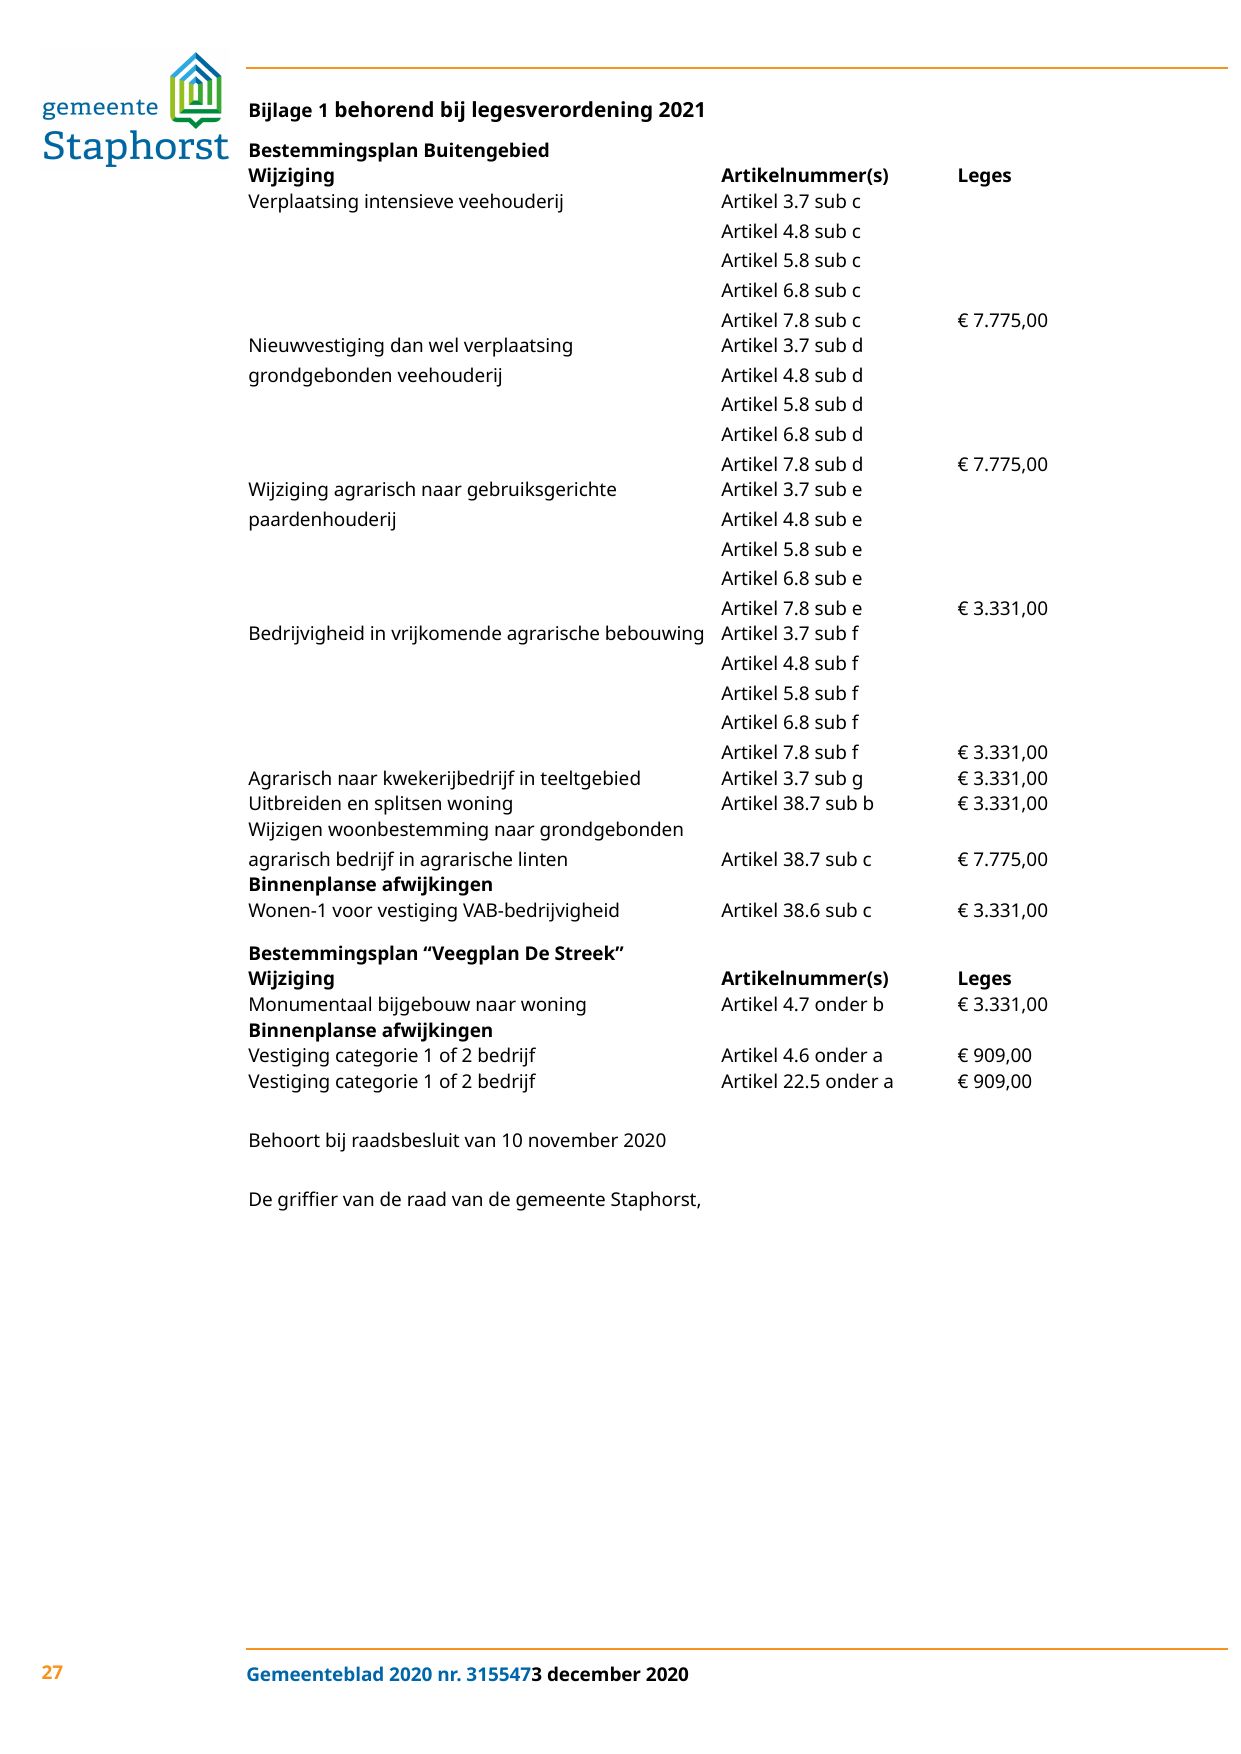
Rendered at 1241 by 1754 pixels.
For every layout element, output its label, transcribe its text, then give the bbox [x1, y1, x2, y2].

table_cell Wijziging agrarisch naar gebruiksgerichte paardenhouderij [248, 477, 721, 621]
table_cell Artikel 38.7 sub b [721, 790, 957, 816]
table_cell € 7.775,00 [958, 333, 1152, 477]
table_cell [958, 1017, 1152, 1043]
table_cell Monumentaal bijgebouw naar woning [248, 991, 721, 1017]
table_header Wijziging [248, 966, 721, 991]
table_cell Artikel 38.7 sub c [721, 816, 957, 871]
table_cell € 909,00 [958, 1043, 1152, 1068]
text Bestemmingsplan “Veegplan De Streek” [248, 940, 1152, 965]
table_cell [721, 871, 957, 897]
table_cell Uitbreiden en splitsen woning [248, 790, 721, 816]
table_cell Vestiging categorie 1 of 2 bedrijf [248, 1069, 721, 1094]
table_cell Artikel 4.6 onder a [721, 1043, 957, 1068]
table_header Artikelnummer(s) [721, 966, 957, 991]
table_cell Binnenplanse afwijkingen [248, 871, 721, 897]
table_cell Verplaatsing intensieve veehouderij [248, 189, 721, 332]
table_cell € 3.331,00 [958, 790, 1152, 816]
table_cell € 7.775,00 [958, 816, 1152, 871]
table_header Wijziging [248, 163, 721, 188]
table_header Leges [958, 966, 1152, 991]
table_cell [958, 871, 1152, 897]
table_cell Vestiging categorie 1 of 2 bedrijf [248, 1043, 721, 1068]
table_cell € 3.331,00 [958, 477, 1152, 621]
table_header Leges [958, 163, 1152, 188]
table_cell Wonen-1 voor vestiging VAB-bedrijvigheid [248, 897, 721, 923]
table_cell Artikel 38.6 sub c [721, 897, 957, 923]
table_cell Artikel 3.7 sub d Artikel 4.8 sub d Artikel 5.8 sub d Artikel 6.8 sub d Artikel 7.8 sub d [721, 333, 957, 477]
table_cell Binnenplanse afwijkingen [248, 1017, 721, 1043]
table_cell € 3.331,00 [958, 991, 1152, 1017]
table_cell Agrarisch naar kwekerijbedrijf in teeltgebied [248, 765, 721, 790]
table_cell Nieuwvestiging dan wel verplaatsing grondgebonden veehouderij [248, 333, 721, 477]
table_cell Artikel 4.7 onder b [721, 991, 957, 1017]
table_header Artikelnummer(s) [721, 163, 957, 188]
text Bijlage 1 behorend bij legesverordening 2021 [248, 95, 1152, 123]
table_cell Artikel 3.7 sub f Artikel 4.8 sub f Artikel 5.8 sub f Artikel 6.8 sub f Artikel 7.8 sub f [721, 621, 957, 765]
table_cell € 3.331,00 [958, 897, 1152, 923]
table_cell € 3.331,00 [958, 621, 1152, 765]
text De griffier van de raad van de gemeente Staphorst, [248, 1186, 1152, 1212]
table_cell [721, 1017, 957, 1043]
table_cell Artikel 3.7 sub e Artikel 4.8 sub e Artikel 5.8 sub e Artikel 6.8 sub e Artikel 7.8 sub e [721, 477, 957, 621]
picture [41, 47, 231, 172]
text Bestemmingsplan Buitengebied [248, 137, 1152, 163]
table_cell Artikel 3.7 sub g [721, 765, 957, 790]
table_cell Bedrijvigheid in vrijkomende agrarische bebouwing [248, 621, 721, 765]
table_cell Wijzigen woonbestemming naar grondgebonden agrarisch bedrijf in agrarische linten [248, 816, 721, 871]
table_cell € 7.775,00 [958, 189, 1152, 332]
table_cell € 3.331,00 [958, 765, 1152, 790]
text Behoort bij raadsbesluit van 10 november 2020 [248, 1127, 1152, 1153]
table_cell € 909,00 [958, 1069, 1152, 1094]
table_cell Artikel 3.7 sub c Artikel 4.8 sub c Artikel 5.8 sub c Artikel 6.8 sub c Artikel 7.8 sub c [721, 189, 957, 332]
table_cell Artikel 22.5 onder a [721, 1069, 957, 1094]
